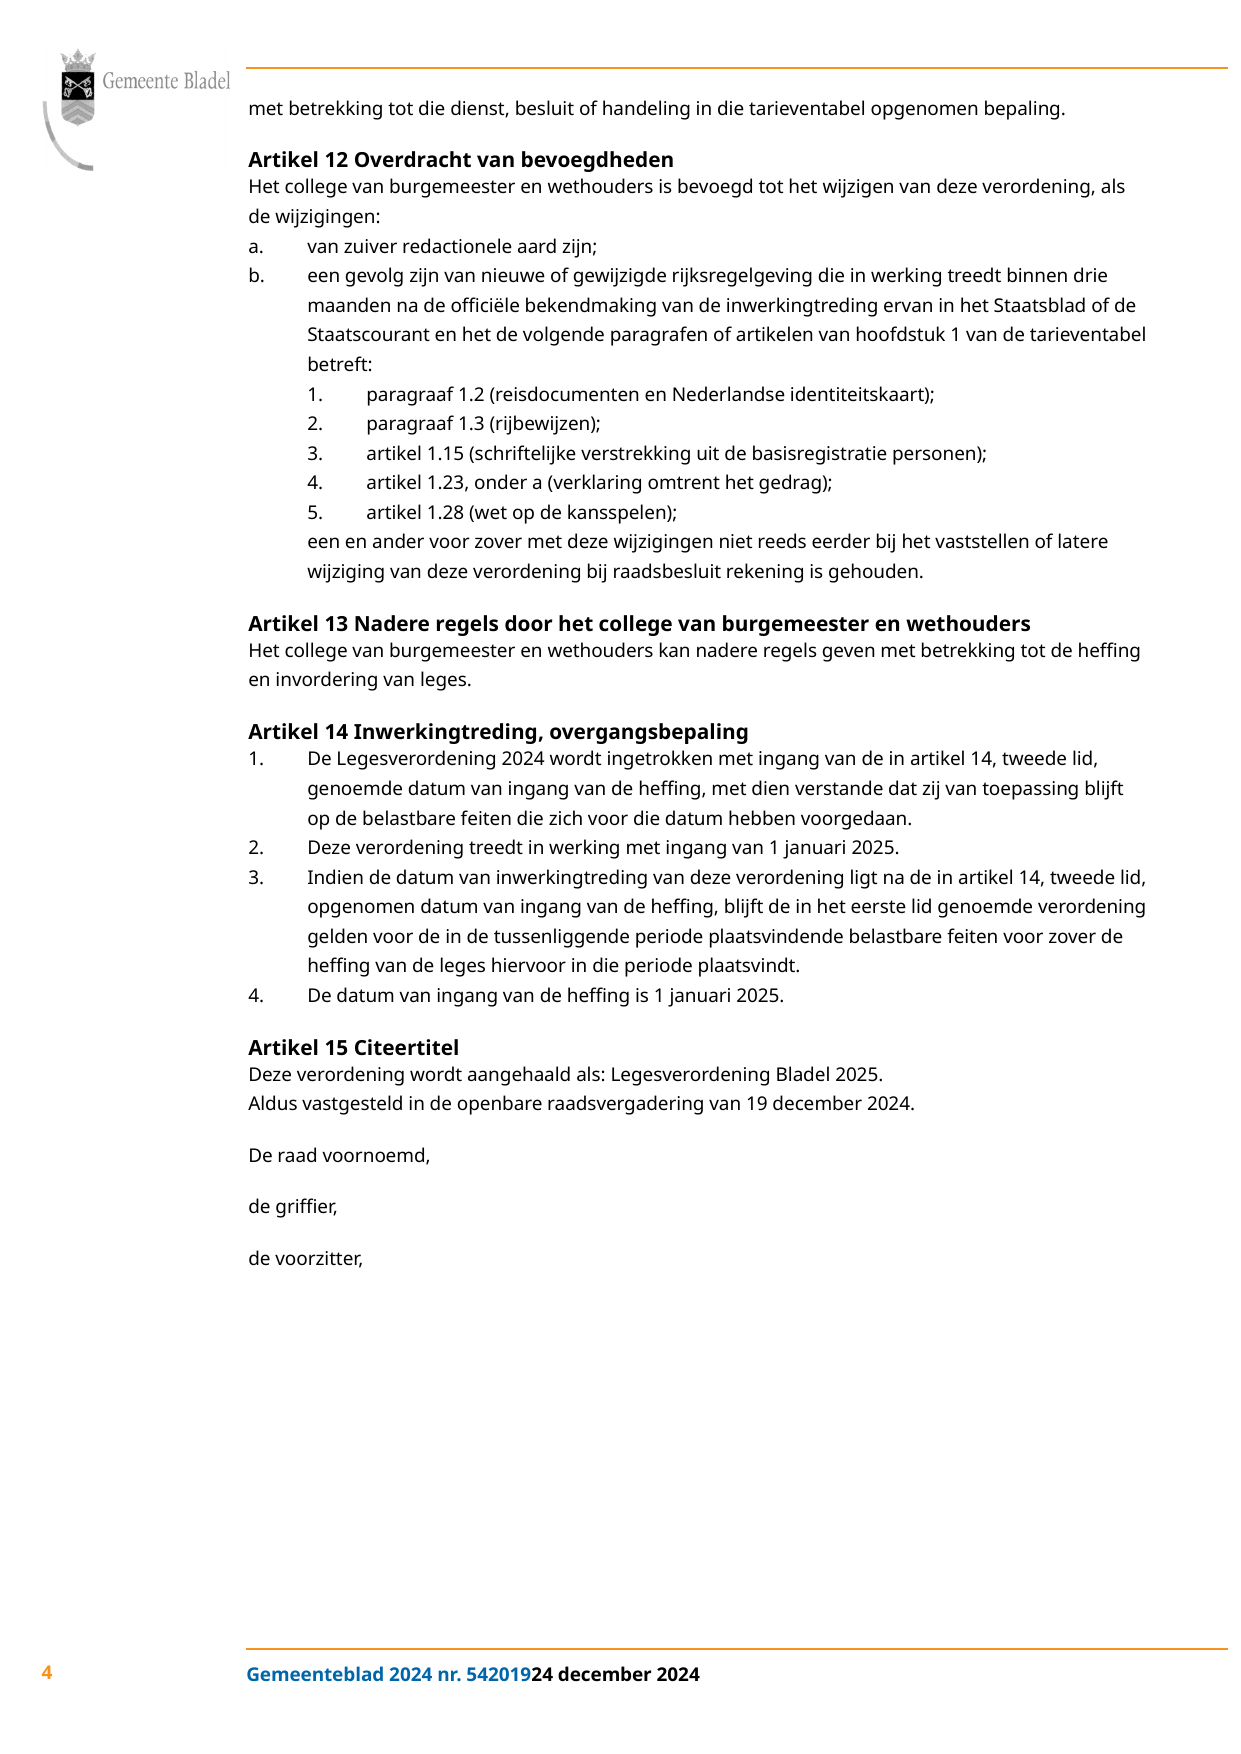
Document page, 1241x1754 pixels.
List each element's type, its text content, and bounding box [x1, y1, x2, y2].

picture [41, 47, 231, 172]
list Deze verordening treedt in werking met ingang van 1 januari 2025. [248, 834, 1152, 860]
list paragraaf 1.3 (rijbewijzen); [307, 410, 1152, 436]
list artikel 1.15 (schriftelijke verstrekking uit de basisregistratie personen); [307, 440, 1152, 466]
list Indien de datum van inwerkingtreding van deze verordening ligt na de in artikel 14, tweede lid, opgenomen datum van ingang van de heffing, blijft de in het eerste lid genoemde verordening gelden voor de in de tussenliggende periode plaatsvindende belastbare feiten voor zover de heffing van de leges hiervoor in die periode plaatsvindt. [248, 864, 1152, 978]
list De Legesverordening 2024 wordt ingetrokken met ingang van de in artikel 14, tweede lid, genoemde datum van ingang van de heffing, met dien verstande dat zij van toepassing blijft op de belastbare feiten die zich voor die datum hebben voorgedaan. [248, 746, 1152, 830]
text De raad voornoemd, [248, 1142, 1152, 1168]
text de voorzitter, [248, 1245, 1152, 1271]
list paragraaf 1.2 (reisdocumenten en Nederlandse identiteitskaart); [307, 381, 1152, 406]
text Artikel 13 Nadere regels door het college van burgemeester en wethouders [248, 609, 1152, 637]
text Het college van burgemeester en wethouders kan nadere regels geven met betrekking tot de heffing en invordering van leges. [248, 637, 1152, 692]
text de griffier, [248, 1193, 1152, 1219]
text Artikel 14 Inwerkingtreding, overgangsbepaling [248, 717, 1152, 746]
list artikel 1.28 (wet op de kansspelen); [307, 499, 1152, 525]
text Het college van burgemeester en wethouders is bevoegd tot het wijzigen van deze verordening, als de wijzigingen: [248, 174, 1152, 229]
text Artikel 15 Citeertitel [248, 1033, 1152, 1061]
text met betrekking tot die dienst, besluit of handeling in die tarieventabel opgenomen bepaling. [248, 95, 1152, 121]
text Deze verordening wordt aangehaald als: Legesverordening Bladel 2025. [248, 1061, 1152, 1087]
list een gevolg zijn van nieuwe of gewijzigde rijksregelgeving die in werking treedt binnen drie maanden na de officiële bekendmaking van de inwerkingtreding ervan in het Staatsblad of de Staatscourant en het de volgende paragrafen of artikelen van hoofdstuk 1 van de tarieventabel betreft: [248, 262, 1152, 377]
list De datum van ingang van de heffing is 1 januari 2025. [248, 982, 1152, 1008]
text Aldus vastgesteld in de openbare raadsvergadering van 19 december 2024. [248, 1091, 1152, 1116]
list van zuiver redactionele aard zijn; [248, 233, 1152, 258]
text Artikel 12 Overdracht van bevoegdheden [248, 145, 1152, 174]
list artikel 1.23, onder a (verklaring omtrent het gedrag); [307, 469, 1152, 495]
list een en ander voor zover met deze wijzigingen niet reeds eerder bij het vaststellen of latere wijziging van deze verordening bij raadsbesluit rekening is gehouden. [248, 529, 1152, 584]
